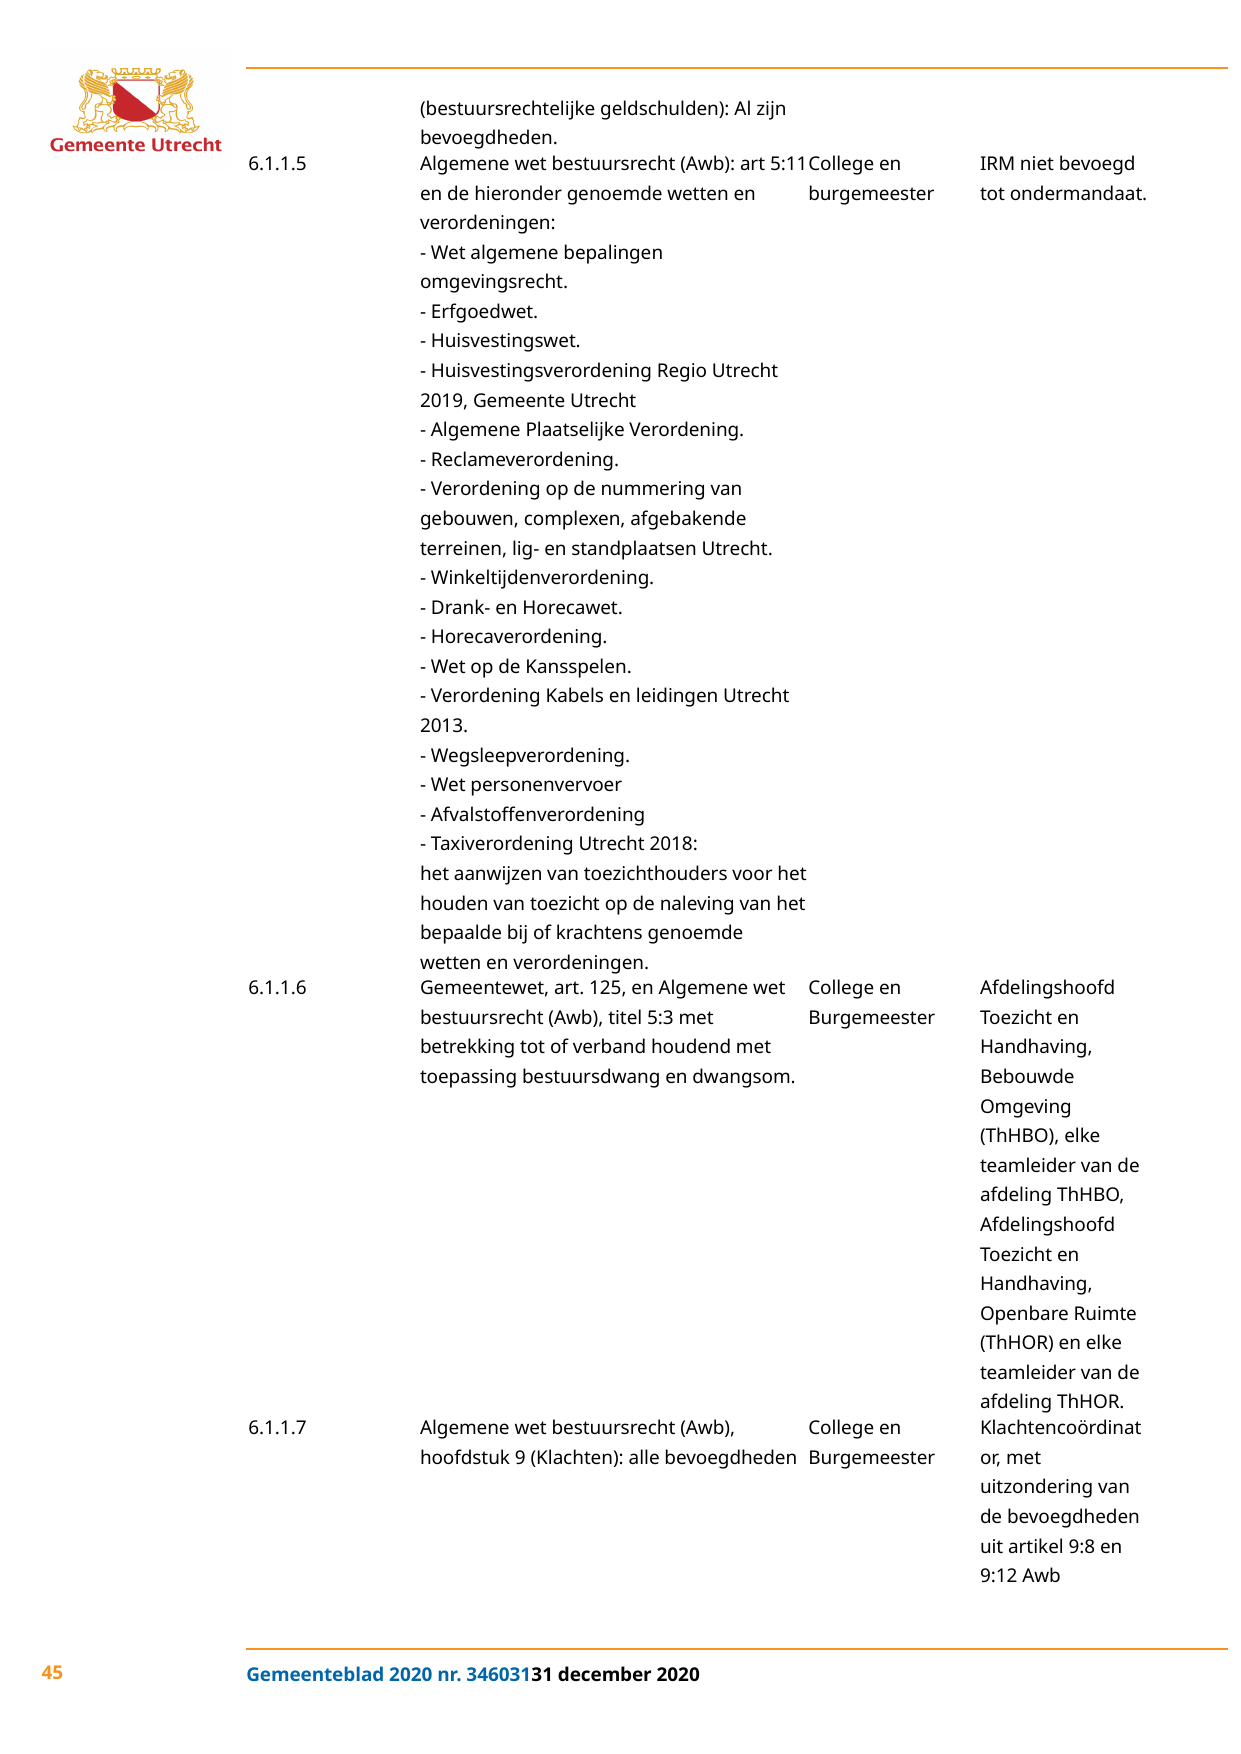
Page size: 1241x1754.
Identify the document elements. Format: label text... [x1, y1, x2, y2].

table_cell College en Burgemeester [808, 1415, 980, 1588]
table_cell [248, 95, 420, 150]
table_cell IRM niet bevoegd tot ondermandaat. [980, 150, 1152, 974]
table_cell 6.1.1.7 [248, 1415, 420, 1588]
table_cell Algemene wet bestuursrecht (Awb): art 5:11 en de hieronder genoemde wetten en verordeningen: - Wet algemene bepalingen omgevingsrecht. - Erfgoedwet. - Huisvestingswet. - Huisvestingsverordening Regio Utrecht 2019, Gemeente Utrecht - Algemene Plaatselijke Verordening. - Reclameverordening. - Verordening op de nummering van gebouwen, complexen, afgebakende terreinen, lig- en standplaatsen Utrecht. - Winkeltijdenverordening. - Drank- en Horecawet. - Horecaverordening. - Wet op de Kansspelen. - Verordening Kabels en leidingen Utrecht 2013. - Wegsleepverordening. - Wet personenvervoer - Afvalstoffenverordening - Taxiverordening Utrecht 2018: het aanwijzen van toezichthouders voor het houden van toezicht op de naleving van het bepaalde bij of krachtens genoemde wetten en verordeningen. [420, 150, 808, 974]
table_cell [808, 95, 980, 150]
table_cell [980, 95, 1152, 150]
picture [41, 47, 231, 172]
table_cell College en Burgemeester [808, 975, 980, 1414]
table_cell College en burgemeester [808, 150, 980, 974]
table_cell Klachtencoördinator, met uitzondering van de bevoegdheden uit artikel 9:8 en 9:12 Awb [980, 1415, 1152, 1588]
table_cell Afdelingshoofd Toezicht en Handhaving, Bebouwde Omgeving (ThHBO), elke teamleider van de afdeling ThHBO, Afdelingshoofd Toezicht en Handhaving, Openbare Ruimte (ThHOR) en elke teamleider van de afdeling ThHOR. [980, 975, 1152, 1414]
table_cell 6.1.1.5 [248, 150, 420, 974]
table_cell Gemeentewet, art. 125, en Algemene wet bestuursrecht (Awb), titel 5:3 met betrekking tot of verband houdend met toepassing bestuursdwang en dwangsom. [420, 975, 808, 1414]
table_cell 6.1.1.6 [248, 975, 420, 1414]
table_cell (bestuursrechtelijke geldschulden): Al zijn bevoegdheden. [420, 95, 808, 150]
table_cell Algemene wet bestuursrecht (Awb), hoofdstuk 9 (Klachten): alle bevoegdheden [420, 1415, 808, 1588]
